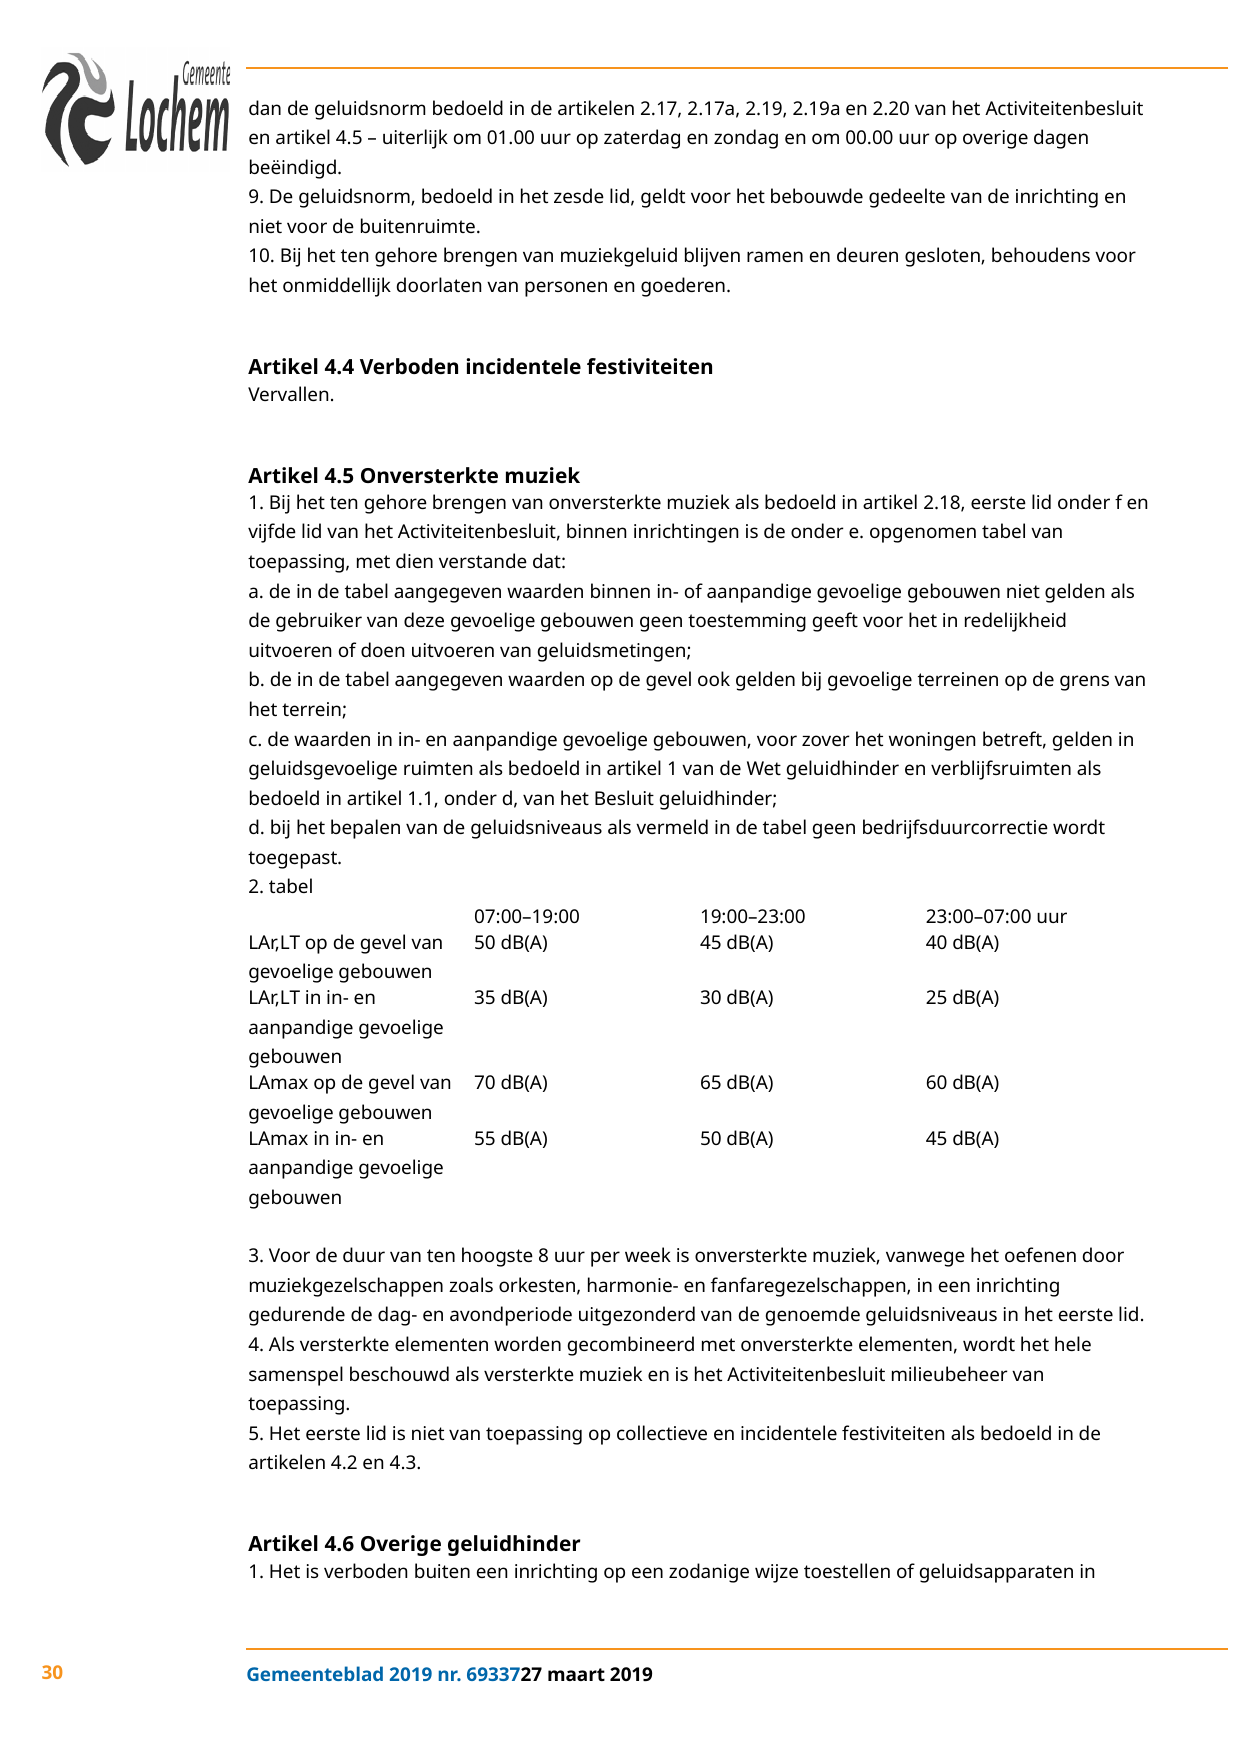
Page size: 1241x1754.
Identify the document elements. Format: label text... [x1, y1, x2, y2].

text 2. tabel [248, 874, 1152, 899]
text 3. Voor de duur van ten hoogste 8 uur per week is onversterkte muziek, vanwege het oefenen door muziekgezelschappen zoals orkesten, harmonie- en fanfaregezelschappen, in een inrichting gedurende de dag- en avondperiode uitgezonderd van de genoemde geluidsniveaus in het eerste lid. [248, 1242, 1152, 1327]
table_cell 40 dB(A) [926, 929, 1152, 984]
picture [41, 47, 231, 172]
table_cell 70 dB(A) [474, 1069, 700, 1125]
table_header 19:00–23:00 [700, 904, 926, 929]
text 1. Het is verboden buiten een inrichting op een zodanige wijze toestellen of geluidsapparaten in [248, 1558, 1152, 1584]
table_cell LAmax in in- en aanpandige gevoelige gebouwen [248, 1125, 474, 1209]
table_header 23:00–07:00 uur [926, 904, 1152, 929]
table_cell 30 dB(A) [700, 985, 926, 1069]
text a. de in de tabel aangegeven waarden binnen in- of aanpandige gevoelige gebouwen niet gelden als de gebruiker van deze gevoelige gebouwen geen toestemming geeft voor het in redelijkheid uitvoeren of doen uitvoeren van geluidsmetingen; [248, 578, 1152, 663]
text d. bij het bepalen van de geluidsniveaus als vermeld in de tabel geen bedrijfsduurcorrectie wordt toegepast. [248, 814, 1152, 870]
table_cell 45 dB(A) [926, 1125, 1152, 1209]
text 1. Bij het ten gehore brengen van onversterkte muziek als bedoeld in artikel 2.18, eerste lid onder f en vijfde lid van het Activiteitenbesluit, binnen inrichtingen is de onder e. opgenomen tabel van toepassing, met dien verstande dat: [248, 489, 1152, 574]
table_header 07:00–19:00 [474, 904, 700, 929]
table_cell 45 dB(A) [700, 929, 926, 984]
table_cell 25 dB(A) [926, 985, 1152, 1069]
text 9. De geluidsnorm, bedoeld in het zesde lid, geldt voor het bebouwde gedeelte van de inrichting en niet voor de buitenruimte. [248, 183, 1152, 239]
text b. de in de tabel aangegeven waarden op de gevel ook gelden bij gevoelige terreinen op de grens van het terrein; [248, 667, 1152, 722]
table_cell 50 dB(A) [474, 929, 700, 984]
text Vervallen. [248, 381, 1152, 406]
table_header [248, 904, 474, 929]
text 10. Bij het ten gehore brengen van muziekgeluid blijven ramen en deuren gesloten, behoudens voor het onmiddellijk doorlaten van personen en goederen. [248, 243, 1152, 298]
text Artikel 4.6 Overige geluidhinder [248, 1529, 1152, 1558]
text Artikel 4.5 Onversterkte muziek [248, 461, 1152, 489]
table_cell 65 dB(A) [700, 1069, 926, 1125]
text 4. Als versterkte elementen worden gecombineerd met onversterkte elementen, wordt het hele samenspel beschouwd als versterkte muziek en is het Activiteitenbesluit milieubeheer van toepassing. [248, 1331, 1152, 1416]
table_cell LAr,LT in in- en aanpandige gevoelige gebouwen [248, 985, 474, 1069]
table_cell LAr,LT op de gevel van gevoelige gebouwen [248, 929, 474, 984]
table_cell 60 dB(A) [926, 1069, 1152, 1125]
text Artikel 4.4 Verboden incidentele festiviteiten [248, 352, 1152, 381]
table_cell 55 dB(A) [474, 1125, 700, 1209]
text dan de geluidsnorm bedoeld in de artikelen 2.17, 2.17a, 2.19, 2.19a en 2.20 van het Activiteitenbesluit en artikel 4.5 – uiterlijk om 01.00 uur op zaterdag en zondag en om 00.00 uur op overige dagen beëindigd. [248, 95, 1152, 180]
table_cell 50 dB(A) [700, 1125, 926, 1209]
text 5. Het eerste lid is niet van toepassing op collectieve en incidentele festiviteiten als bedoeld in de artikelen 4.2 en 4.3. [248, 1420, 1152, 1475]
text c. de waarden in in- en aanpandige gevoelige gebouwen, voor zover het woningen betreft, gelden in geluidsgevoelige ruimten als bedoeld in artikel 1 van de Wet geluidhinder en verblijfsruimten als bedoeld in artikel 1.1, onder d, van het Besluit geluidhinder; [248, 726, 1152, 811]
table_cell LAmax op de gevel van gevoelige gebouwen [248, 1069, 474, 1125]
table_cell 35 dB(A) [474, 985, 700, 1069]
